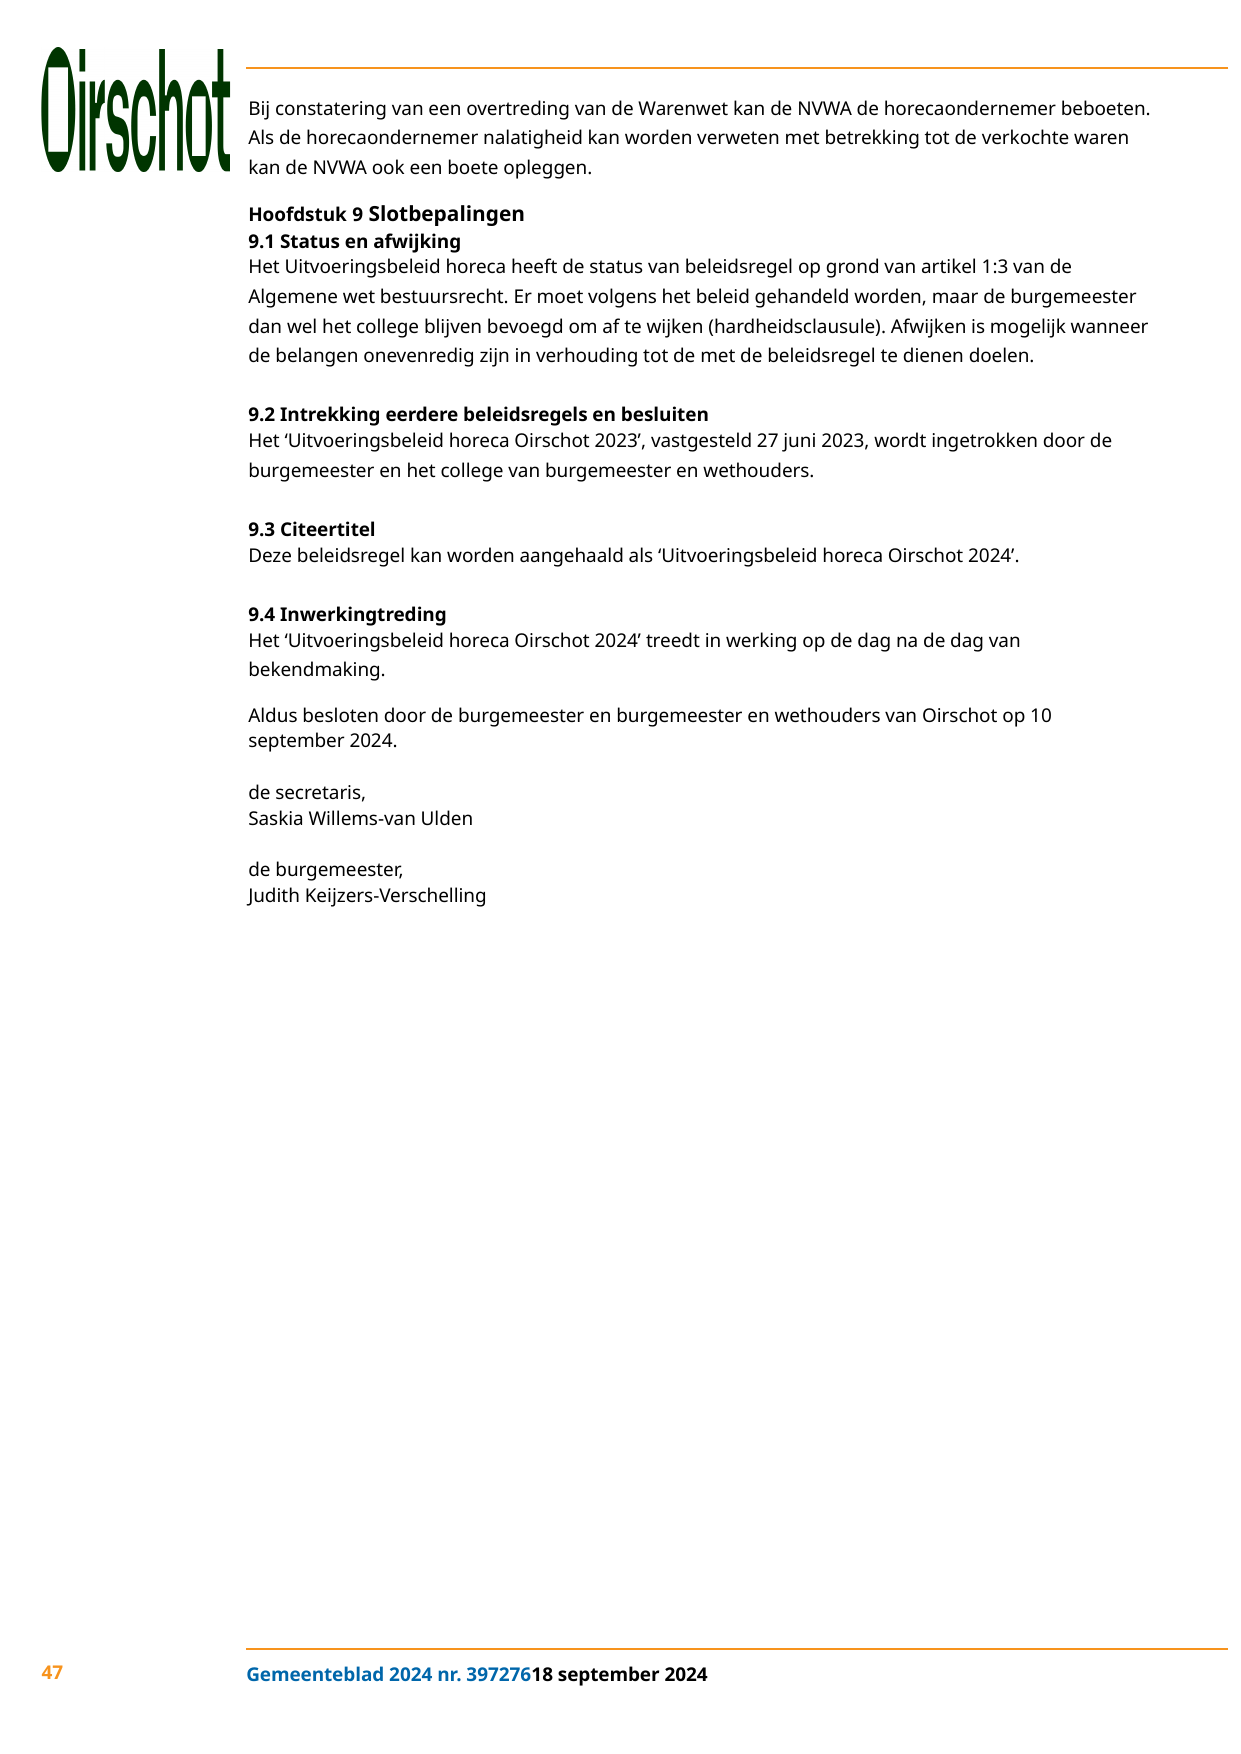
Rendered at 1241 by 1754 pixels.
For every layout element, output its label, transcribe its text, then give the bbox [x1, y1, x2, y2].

text Het Uitvoeringsbeleid horeca heeft de status van beleidsregel op grond van artikel 1:3 van de Algemene wet bestuursrecht. Er moet volgens het beleid gehandeld worden, maar de burgemeester dan wel het college blijven bevoegd om af te wijken (hardheidsclausule). Afwijken is mogelijk wanneer de belangen onevenredig zijn in verhouding tot de met de beleidsregel te dienen doelen. [248, 254, 1152, 368]
text Deze beleidsregel kan worden aangehaald als ‘Uitvoeringsbeleid horeca Oirschot 2024’. [248, 542, 1152, 568]
text 9.3 Citeertitel [248, 516, 1152, 542]
text Aldus besloten door de burgemeester en burgemeester en wethouders van Oirschot op 10 september 2024. [248, 702, 1152, 753]
text 9.2 Intrekking eerdere beleidsregels en besluiten [248, 402, 1152, 427]
text Bij constatering van een overtreding van de Warenwet kan de NVWA de horecaondernemer beboeten. Als de horecaondernemer nalatigheid kan worden verweten met betrekking tot de verkochte waren kan de NVWA ook een boete opleggen. [248, 95, 1152, 180]
text de burgemeester, [248, 856, 1152, 882]
picture [41, 47, 231, 172]
text 9.1 Status en afwijking [248, 228, 1152, 254]
text Saskia Willems-van Ulden [248, 805, 1152, 831]
text Hoofdstuk 9 Slotbepalingen [248, 199, 1152, 228]
text 9.4 Inwerkingtreding [248, 601, 1152, 627]
text Judith Keijzers-Verschelling [248, 882, 1152, 908]
text Het ‘Uitvoeringsbeleid horeca Oirschot 2023’, vastgesteld 27 juni 2023, wordt ingetrokken door de burgemeester en het college van burgemeester en wethouders. [248, 427, 1152, 483]
text Het ‘Uitvoeringsbeleid horeca Oirschot 2024’ treedt in werking op de dag na de dag van bekendmaking. [248, 627, 1152, 682]
text de secretaris, [248, 779, 1152, 805]
